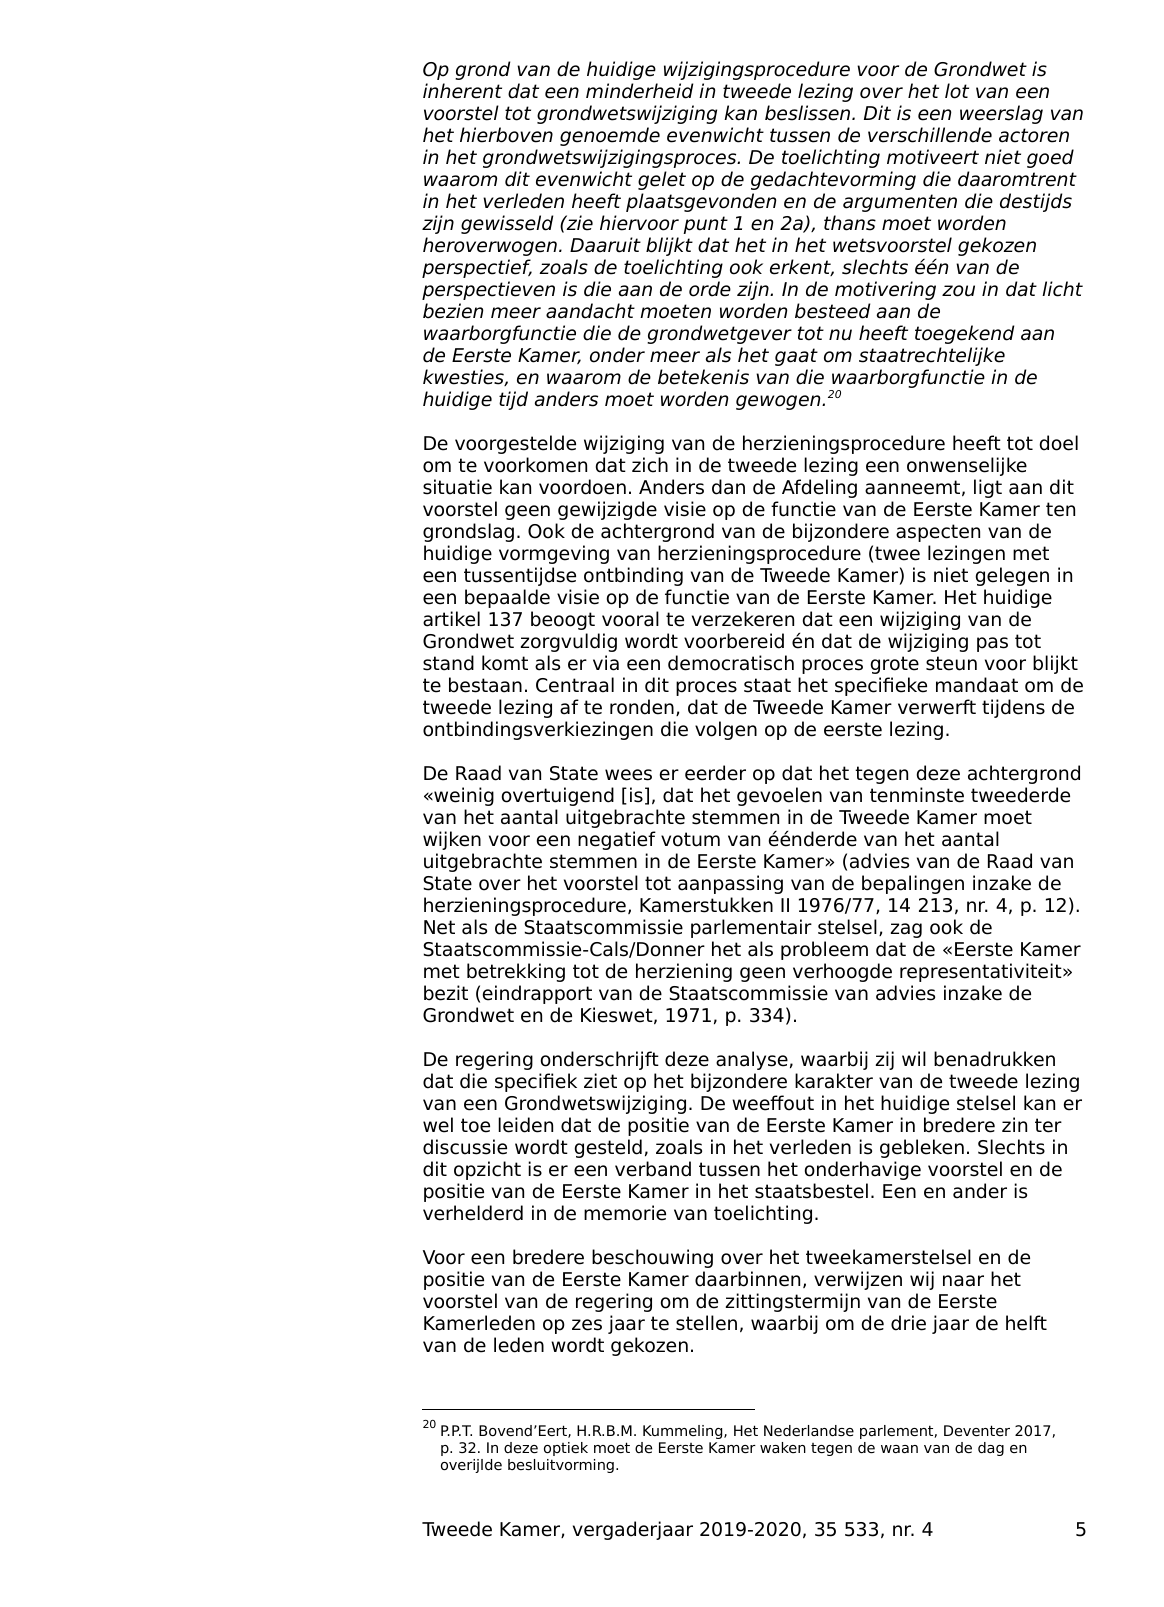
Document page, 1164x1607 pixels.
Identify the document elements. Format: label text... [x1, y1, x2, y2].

text P.P.T. Bovend’Eert, H.R.B.M. Kummeling, Het Nederlandse parlement, Deventer 2017, p. 32. In deze optiek moet de Eerste Kamer waken tegen de waan van de dag en overijlde besluitvorming. [422, 1418, 1087, 1474]
text Voor een bredere beschouwing over het tweekamerstelsel en de positie van de Eerste Kamer daarbinnen, verwijzen wij naar het voorstel van de regering om de zittingstermijn van de Eerste Kamerleden op zes jaar te stellen, waarbij om de drie jaar de helft van de leden wordt gekozen. [422, 1247, 1087, 1357]
text De Raad van State wees er eerder op dat het tegen deze achtergrond «weinig overtuigend [is], dat het gevoelen van tenminste tweederde van het aantal uitgebrachte stemmen in de Tweede Kamer moet wijken voor een negatief votum van éénderde van het aantal uitgebrachte stemmen in de Eerste Kamer» (advies van de Raad van State over het voorstel tot aanpassing van de bepalingen inzake de herzieningsprocedure, Kamerstukken II 1976/77, 14 213, nr. 4, p. 12). Net als de Staatscommissie parlementair stelsel, zag ook de Staatscommissie-Cals/Donner het als probleem dat de «Eerste Kamer met betrekking tot de herziening geen verhoogde representativiteit» bezit (eindrapport van de Staatscommissie van advies inzake de Grondwet en de Kieswet, 1971, p. 334). [422, 763, 1087, 1027]
text De regering onderschrijft deze analyse, waarbij zij wil benadrukken dat die specifiek ziet op het bijzondere karakter van de tweede lezing van een Grondwetswijziging. De weeffout in het huidige stelsel kan er wel toe leiden dat de positie van de Eerste Kamer in bredere zin ter discussie wordt gesteld, zoals in het verleden is gebleken. Slechts in dit opzicht is er een verband tussen het onderhavige voorstel en de positie van de Eerste Kamer in het staatsbestel. Een en ander is verhelderd in de memorie van toelichting. [422, 1049, 1087, 1224]
text Op grond van de huidige wijzigingsprocedure voor de Grondwet is inherent dat een minderheid in tweede lezing over het lot van een voorstel tot grondwetswijziging kan beslissen. Dit is een weerslag van het hierboven genoemde evenwicht tussen de verschillende actoren in het grondwetswijzigingsproces. De toelichting motiveert niet goed waarom dit evenwicht gelet op de gedachtevorming die daaromtrent in het verleden heeft plaatsgevonden en de argumenten die destijds zijn gewisseld (zie hiervoor punt 1 en 2a), thans moet worden heroverwogen. Daaruit blijkt dat het in het wetsvoorstel gekozen perspectief, zoals de toelichting ook erkent, slechts één van de perspectieven is die aan de orde zijn. In de motivering zou in dat licht bezien meer aandacht moeten worden besteed aan de waarborgfunctie die de grondwetgever tot nu heeft toegekend aan de Eerste Kamer, onder meer als het gaat om staatrechtelijke kwesties, en waarom de betekenis van die waarborgfunctie in de huidige tijd anders moet worden gewogen. [422, 59, 1087, 411]
text De voorgestelde wijziging van de herzieningsprocedure heeft tot doel om te voorkomen dat zich in de tweede lezing een onwenselijke situatie kan voordoen. Anders dan de Afdeling aanneemt, ligt aan dit voorstel geen gewijzigde visie op de functie van de Eerste Kamer ten grondslag. Ook de achtergrond van de bijzondere aspecten van de huidige vormgeving van herzieningsprocedure (twee lezingen met een tussentijdse ontbinding van de Tweede Kamer) is niet gelegen in een bepaalde visie op de functie van de Eerste Kamer. Het huidige artikel 137 beoogt vooral te verzekeren dat een wijziging van de Grondwet zorgvuldig wordt voorbereid én dat de wijziging pas tot stand komt als er via een democratisch proces grote steun voor blijkt te bestaan. Centraal in dit proces staat het specifieke mandaat om de tweede lezing af te ronden, dat de Tweede Kamer verwerft tijdens de ontbindingsverkiezingen die volgen op de eerste lezing. [422, 433, 1087, 741]
